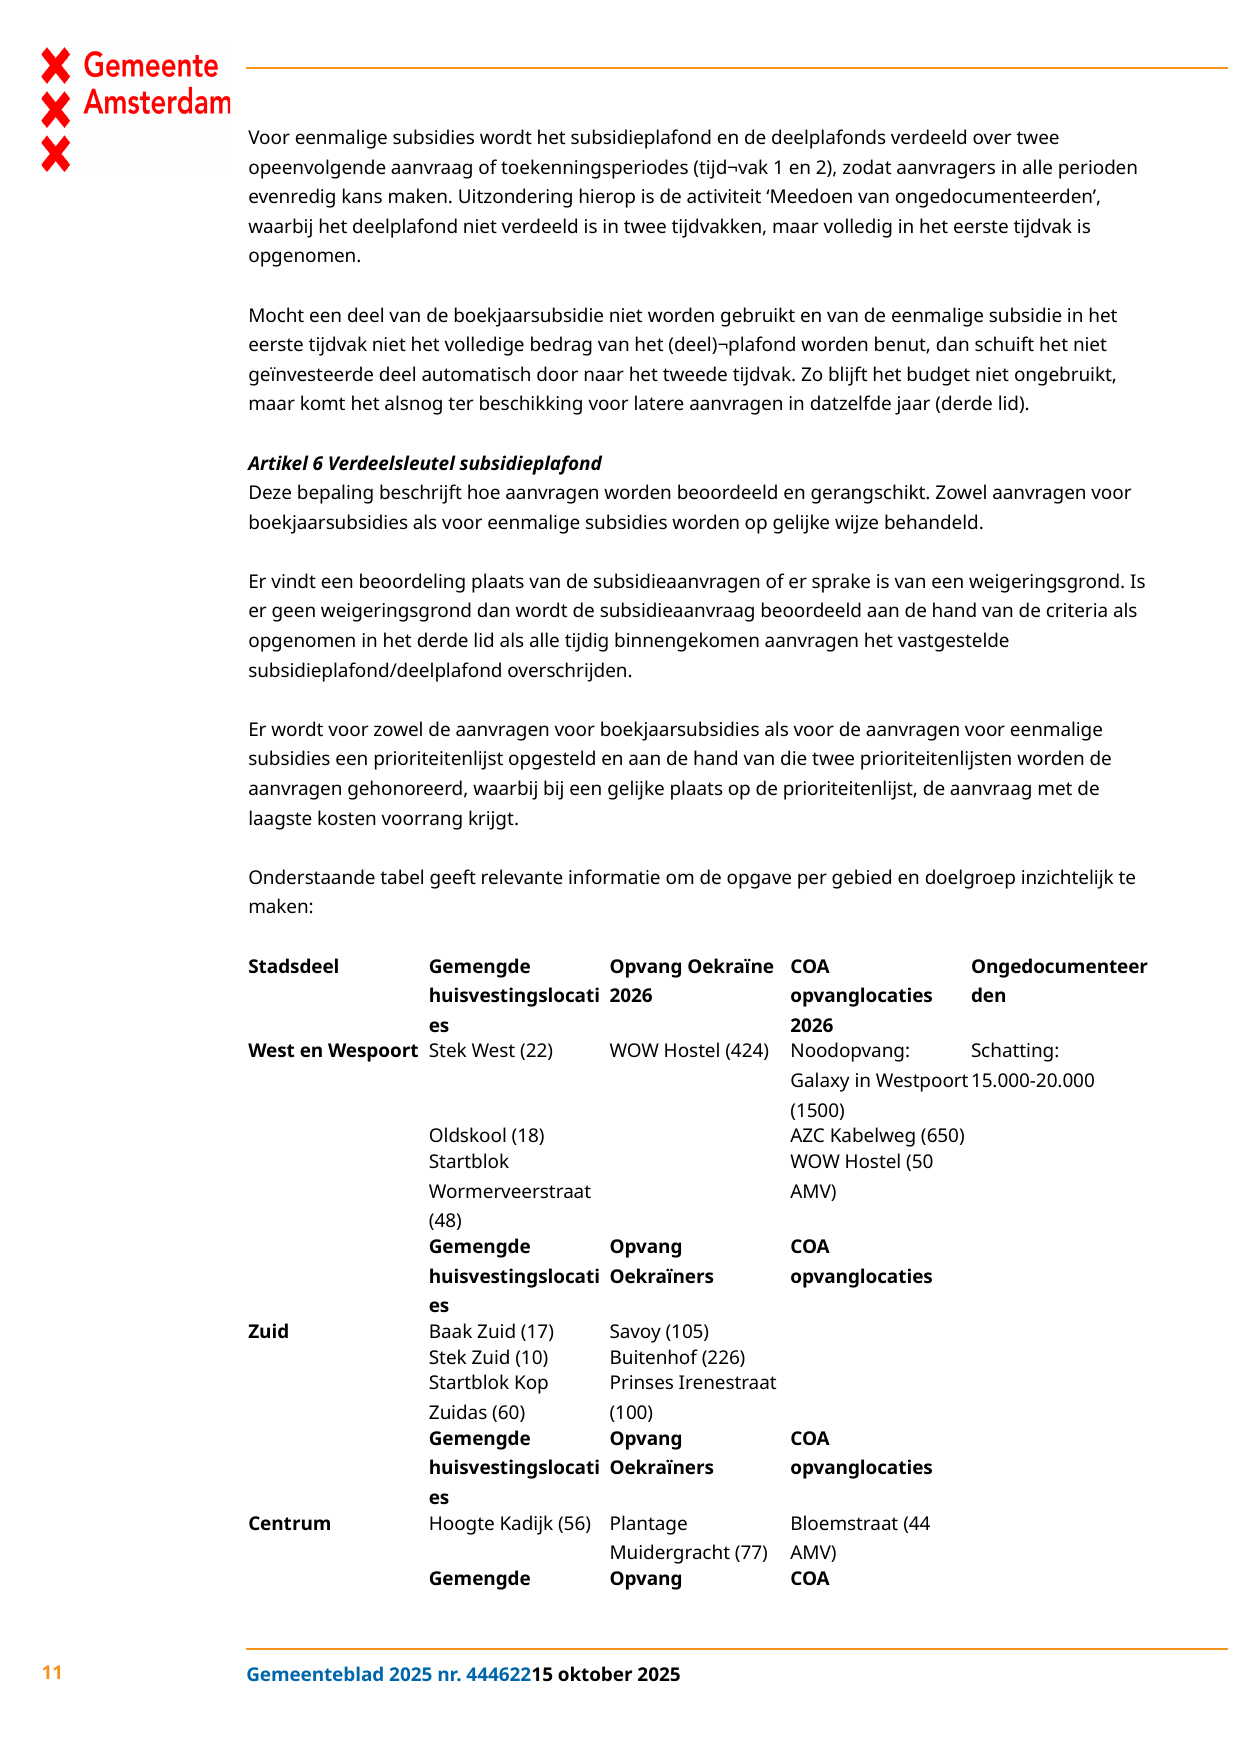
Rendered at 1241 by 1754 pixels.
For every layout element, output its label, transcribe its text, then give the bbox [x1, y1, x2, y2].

table_cell COA opvanglocaties [790, 1233, 971, 1318]
table_cell [609, 1148, 790, 1233]
table_cell Savoy (105) [609, 1318, 790, 1344]
text Voor eenmalige subsidies wordt het subsidieplafond en de deelplafonds verdeeld over twee opeenvolgende aanvraag of toekenningsperiodes (tijd¬vak 1 en 2), zodat aanvragers in alle perioden evenredig kans maken. Uitzondering hierop is de activiteit ‘Meedoen van ongedocumenteerden’, waarbij het deelplafond niet verdeeld is in twee tijdvakken, maar volledig in het eerste tijdvak is opgenomen. [248, 124, 1152, 268]
table_cell Opvang Oekraïners [609, 1425, 790, 1510]
table_header COA opvanglocaties 2026 [790, 953, 971, 1038]
table_header Ongedocumenteerden [971, 953, 1152, 1038]
table_cell Noodopvang: Galaxy in Westpoort (1500) [790, 1038, 971, 1123]
text Onderstaande tabel geeft relevante informatie om de opgave per gebied en doelgroep inzichtelijk te maken: [248, 864, 1152, 919]
table_cell [790, 1370, 971, 1425]
table_header Stadsdeel [248, 953, 429, 1038]
table_cell Baak Zuid (17) [429, 1318, 609, 1344]
table_cell Startblok Kop Zuidas (60) [429, 1370, 609, 1425]
table_cell AZC Kabelweg (650) [790, 1123, 971, 1148]
text Mocht een deel van de boekjaarsubsidie niet worden gebruikt en van de eenmalige subsidie in het eerste tijdvak niet het volledige bedrag van het (deel)¬plafond worden benut, dan schuift het niet geïnvesteerde deel automatisch door naar het tweede tijdvak. Zo blijft het budget niet ongebruikt, maar komt het alsnog ter beschikking voor latere aanvragen in datzelfde jaar (derde lid). [248, 302, 1152, 416]
table_cell Opvang Oekraïners [609, 1233, 790, 1318]
table_cell [248, 1425, 429, 1510]
table_cell Stek Zuid (10) [429, 1344, 609, 1369]
table_cell WOW Hostel (424) [609, 1038, 790, 1123]
table_cell West en Wespoort [248, 1038, 429, 1123]
table_cell COA [790, 1565, 971, 1591]
table_cell [248, 1565, 429, 1591]
table_cell [248, 1233, 429, 1318]
table_header Gemengde huisvestingslocaties [429, 953, 609, 1038]
table_cell Bloemstraat (44 AMV) [790, 1510, 971, 1565]
table_cell [248, 1344, 429, 1369]
table_cell [790, 1318, 971, 1344]
table_cell [248, 1370, 429, 1425]
table_cell Oldskool (18) [429, 1123, 609, 1148]
table_cell Hoogte Kadijk (56) [429, 1510, 609, 1565]
picture [41, 47, 231, 172]
table_header Opvang Oekraïne 2026 [609, 953, 790, 1038]
table_cell Startblok Wormerveerstraat (48) [429, 1148, 609, 1233]
table_cell Prinses Irenestraat (100) [609, 1370, 790, 1425]
table_cell [248, 1123, 429, 1148]
table_cell Zuid [248, 1318, 429, 1344]
table_cell [609, 1123, 790, 1148]
table_cell Gemengde huisvestingslocaties [429, 1233, 609, 1318]
text Deze bepaling beschrijft hoe aanvragen worden beoordeeld en gerangschikt. Zowel aanvragen voor boekjaarsubsidies als voor eenmalige subsidies worden op gelijke wijze behandeld. [248, 479, 1152, 535]
table_cell Opvang [609, 1565, 790, 1591]
table_cell Gemengde huisvestingslocaties [429, 1425, 609, 1510]
table_cell [790, 1344, 971, 1369]
table_cell Buitenhof (226) [609, 1344, 790, 1369]
table_cell COA opvanglocaties [790, 1425, 971, 1510]
text Er wordt voor zowel de aanvragen voor boekjaarsubsidies als voor de aanvragen voor eenmalige subsidies een prioriteitenlijst opgesteld en aan de hand van die twee prioriteitenlijsten worden de aanvragen gehonoreerd, waarbij bij een gelijke plaats op de prioriteitenlijst, de aanvraag met de laagste kosten voorrang krijgt. [248, 716, 1152, 831]
text Artikel 6 Verdeelsleutel subsidieplafond [248, 450, 1152, 476]
table_cell Schatting: 15.000-20.000 [971, 1038, 1152, 1591]
text Er vindt een beoordeling plaats van de subsidieaanvragen of er sprake is van een weigeringsgrond. Is er geen weigeringsgrond dan wordt de subsidieaanvraag beoordeeld aan de hand van de criteria als opgenomen in het derde lid als alle tijdig binnengekomen aanvragen het vastgestelde subsidieplafond/deelplafond overschrijden. [248, 568, 1152, 683]
table_cell Centrum [248, 1510, 429, 1565]
table_cell [248, 1148, 429, 1233]
table_cell Plantage Muidergracht (77) [609, 1510, 790, 1565]
table_cell Stek West (22) [429, 1038, 609, 1123]
table_cell Gemengde [429, 1565, 609, 1591]
table_cell WOW Hostel (50 AMV) [790, 1148, 971, 1233]
